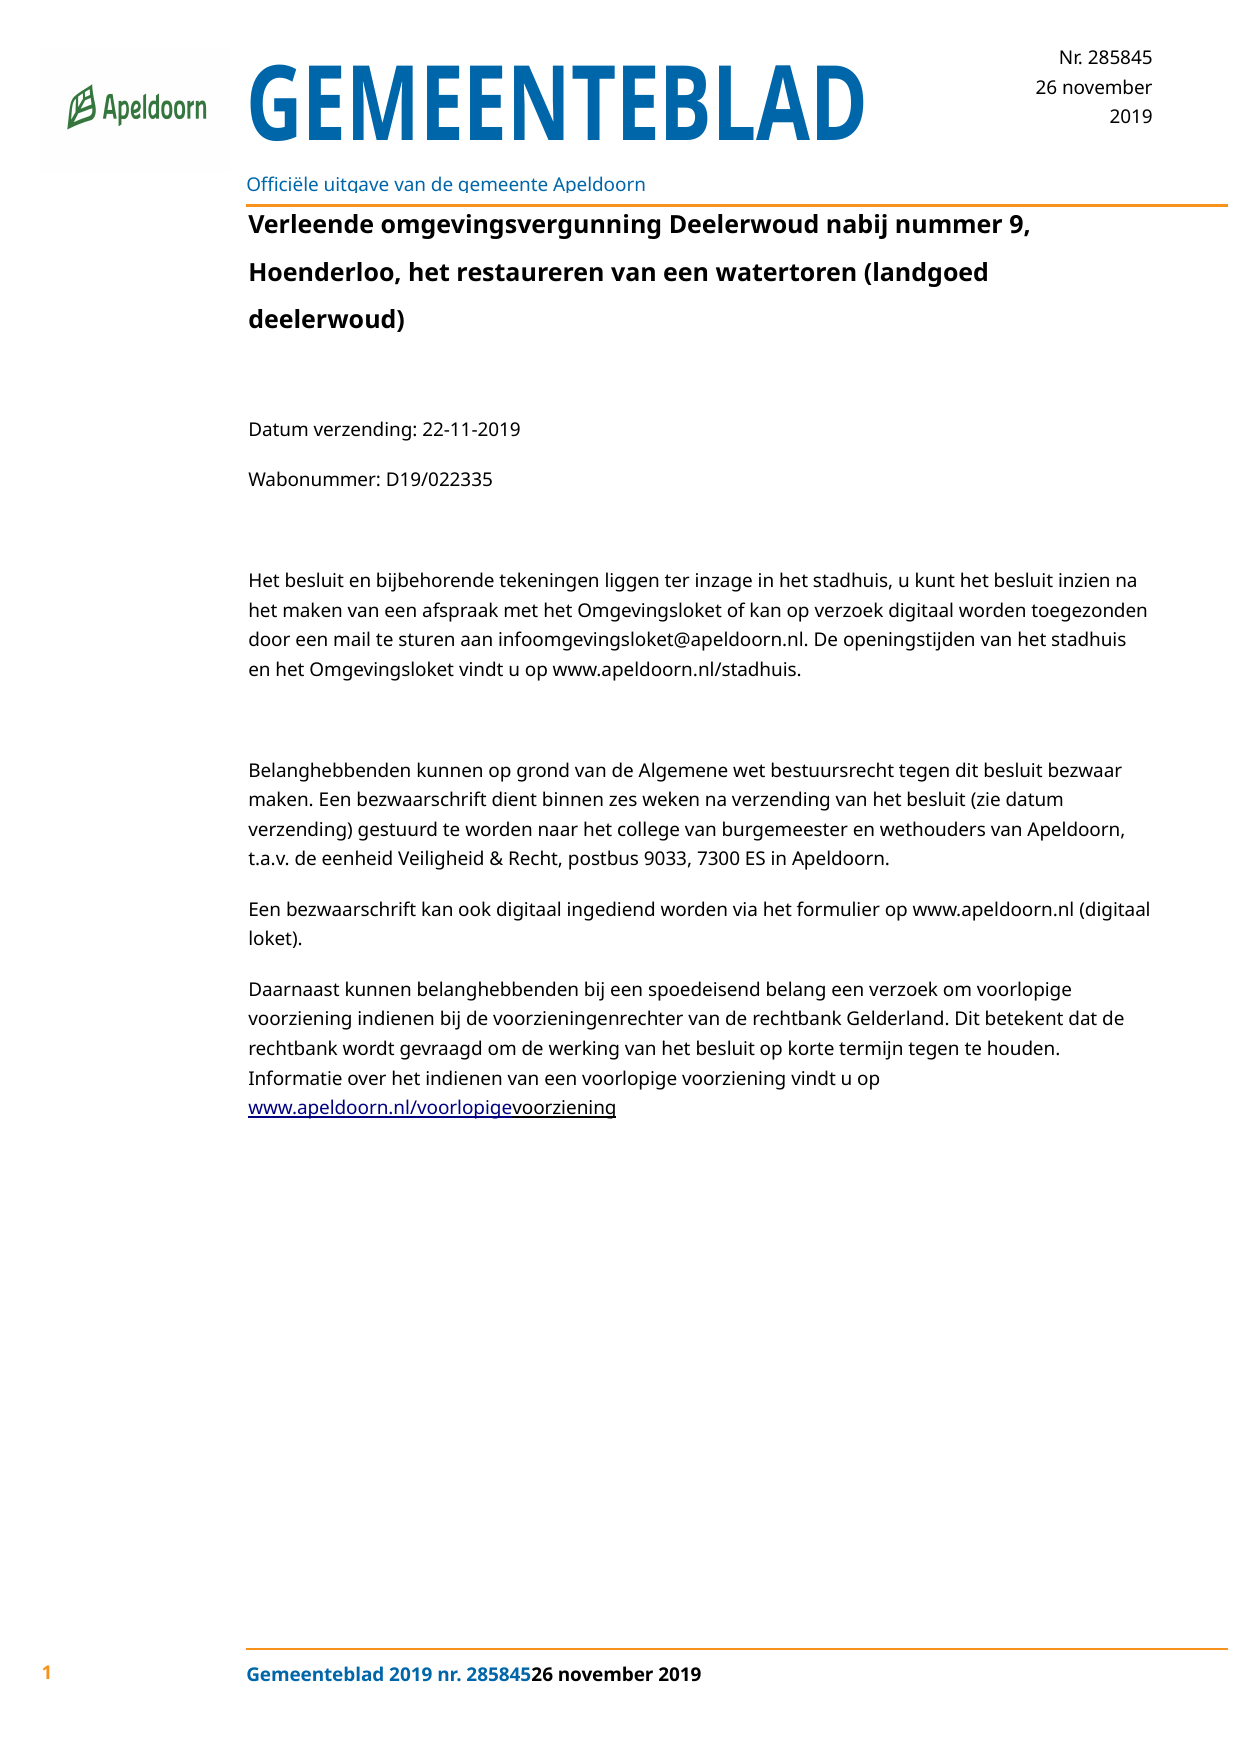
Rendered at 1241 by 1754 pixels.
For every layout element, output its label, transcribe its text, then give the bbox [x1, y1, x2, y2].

text Het besluit en bijbehorende tekeningen liggen ter inzage in het stadhuis, u kunt het besluit inzien na het maken van een afspraak met het Omgevingsloket of kan op verzoek digitaal worden toegezonden door een mail te sturen aan infoomgevingsloket@apeldoorn.nl. De openingstijden van het stadhuis en het Omgevingsloket vindt u op www.apeldoorn.nl/stadhuis. [248, 567, 1152, 682]
text Een bezwaarschrift kan ook digitaal ingediend worden via het formulier op www.apeldoorn.nl (digitaal loket). [248, 896, 1152, 951]
text Wabonummer: D19/022335 [248, 466, 1152, 492]
picture [41, 47, 231, 172]
text Datum verzending: 22-11-2019 [248, 416, 1152, 442]
text Daarnaast kunnen belanghebbenden bij een spoedeisend belang een verzoek om voorlopige voorziening indienen bij de voorzieningenrechter van de rechtbank Gelderland. Dit betekent dat de rechtbank wordt gevraagd om de werking van het besluit op korte termijn tegen te houden. Informatie over het indienen van een voorlopige voorziening vindt u op www.apeldoorn.nl/voorlopigevoorziening [248, 976, 1152, 1120]
text Belanghebbenden kunnen op grond van de Algemene wet bestuursrecht tegen dit besluit bezwaar maken. Een bezwaarschrift dient binnen zes weken na verzending van het besluit (zie datum verzending) gestuurd te worden naar het college van burgemeester en wethouders van Apeldoorn, t.a.v. de eenheid Veiligheid & Recht, postbus 9033, 7300 ES in Apeldoorn. [248, 757, 1152, 871]
text Verleende omgevingsvergunning Deelerwoud nabij nummer 9, Hoenderloo, het restaureren van een watertoren (landgoed deelerwoud) [248, 207, 1152, 336]
